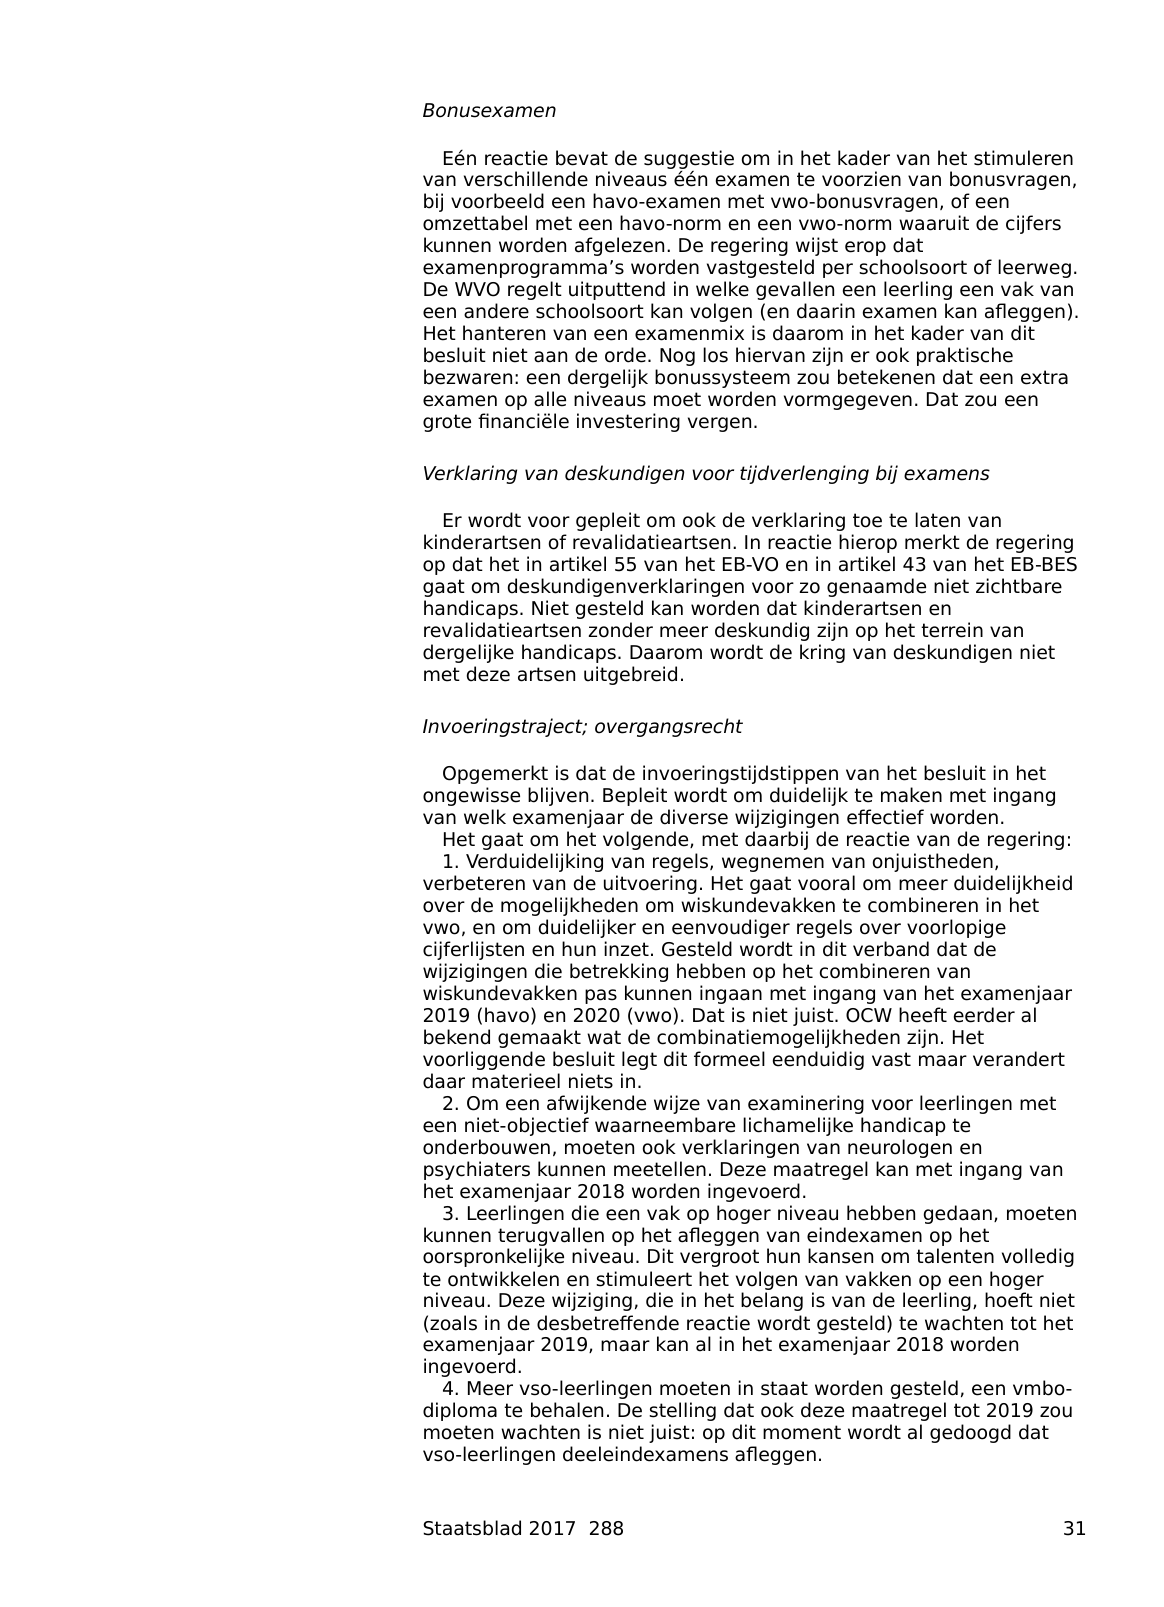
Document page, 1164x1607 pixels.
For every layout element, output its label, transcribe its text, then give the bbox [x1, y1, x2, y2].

text Het gaat om het volgende, met daarbij de reactie van de regering: [422, 829, 1087, 851]
text 2. Om een afwijkende wijze van examinering voor leerlingen met een niet-objectief waarneembare lichamelijke handicap te onderbouwen, moeten ook verklaringen van neurologen en psychiaters kunnen meetellen. Deze maatregel kan met ingang van het examenjaar 2018 worden ingevoerd. [422, 1093, 1087, 1202]
text 1. Verduidelijking van regels, wegnemen van onjuistheden, verbeteren van de uitvoering. Het gaat vooral om meer duidelijkheid over de mogelijkheden om wiskundevakken te combineren in het vwo, en om duidelijker en eenvoudiger regels over voorlopige cijferlijsten en hun inzet. Gesteld wordt in dit verband dat de wijzigingen die betrekking hebben op het combineren van wiskundevakken pas kunnen ingaan met ingang van het examenjaar 2019 (havo) en 2020 (vwo). Dat is niet juist. OCW heeft eerder al bekend gemaakt wat de combinatiemogelijkheden zijn. Het voorliggende besluit legt dit formeel eenduidig vast maar verandert daar materieel niets in. [422, 851, 1087, 1093]
subtitle Bonusexamen [422, 100, 1087, 122]
text Er wordt voor gepleit om ook de verklaring toe te laten van kinderartsen of revalidatieartsen. In reactie hierop merkt de regering op dat het in artikel 55 van het EB-VO en in artikel 43 van het EB-BES gaat om deskundigenverklaringen voor zo genaamde niet zichtbare handicaps. Niet gesteld kan worden dat kinderartsen en revalidatieartsen zonder meer deskundig zijn op het terrein van dergelijke handicaps. Daarom wordt de kring van deskundigen niet met deze artsen uitgebreid. [422, 510, 1087, 686]
text Eén reactie bevat de suggestie om in het kader van het stimuleren van verschillende niveaus één examen te voorzien van bonusvragen, bij voorbeeld een havo-examen met vwo-bonusvragen, of een omzettabel met een havo-norm en een vwo-norm waaruit de cijfers kunnen worden afgelezen. De regering wijst erop dat examenprogramma’s worden vastgesteld per schoolsoort of leerweg. De WVO regelt uitputtend in welke gevallen een leerling een vak van een andere schoolsoort kan volgen (en daarin examen kan afleggen). Het hanteren van een examenmix is daarom in het kader van dit besluit niet aan de orde. Nog los hiervan zijn er ook praktische bezwaren: een dergelijk bonussysteem zou betekenen dat een extra examen op alle niveaus moet worden vormgegeven. Dat zou een grote financiële investering vergen. [422, 147, 1087, 433]
text 3. Leerlingen die een vak op hoger niveau hebben gedaan, moeten kunnen terugvallen op het afleggen van eindexamen op het oorspronkelijke niveau. Dit vergroot hun kansen om talenten volledig te ontwikkelen en stimuleert het volgen van vakken op een hoger niveau. Deze wijziging, die in het belang is van de leerling, hoeft niet (zoals in de desbetreffende reactie wordt gesteld) te wachten tot het examenjaar 2019, maar kan al in het examenjaar 2018 worden ingevoerd. [422, 1202, 1087, 1378]
text 4. Meer vso-leerlingen moeten in staat worden gesteld, een vmbo-diploma te behalen. De stelling dat ook deze maatregel tot 2019 zou moeten wachten is niet juist: op dit moment wordt al gedoogd dat vso-leerlingen deeleindexamens afleggen. [422, 1378, 1087, 1466]
subtitle Invoeringstraject; overgangsrecht [422, 716, 1087, 738]
text Opgemerkt is dat de invoeringstijdstippen van het besluit in het ongewisse blijven. Bepleit wordt om duidelijk te maken met ingang van welk examenjaar de diverse wijzigingen effectief worden. [422, 763, 1087, 829]
subtitle Verklaring van deskundigen voor tijdverlenging bij examens [422, 463, 1087, 485]
